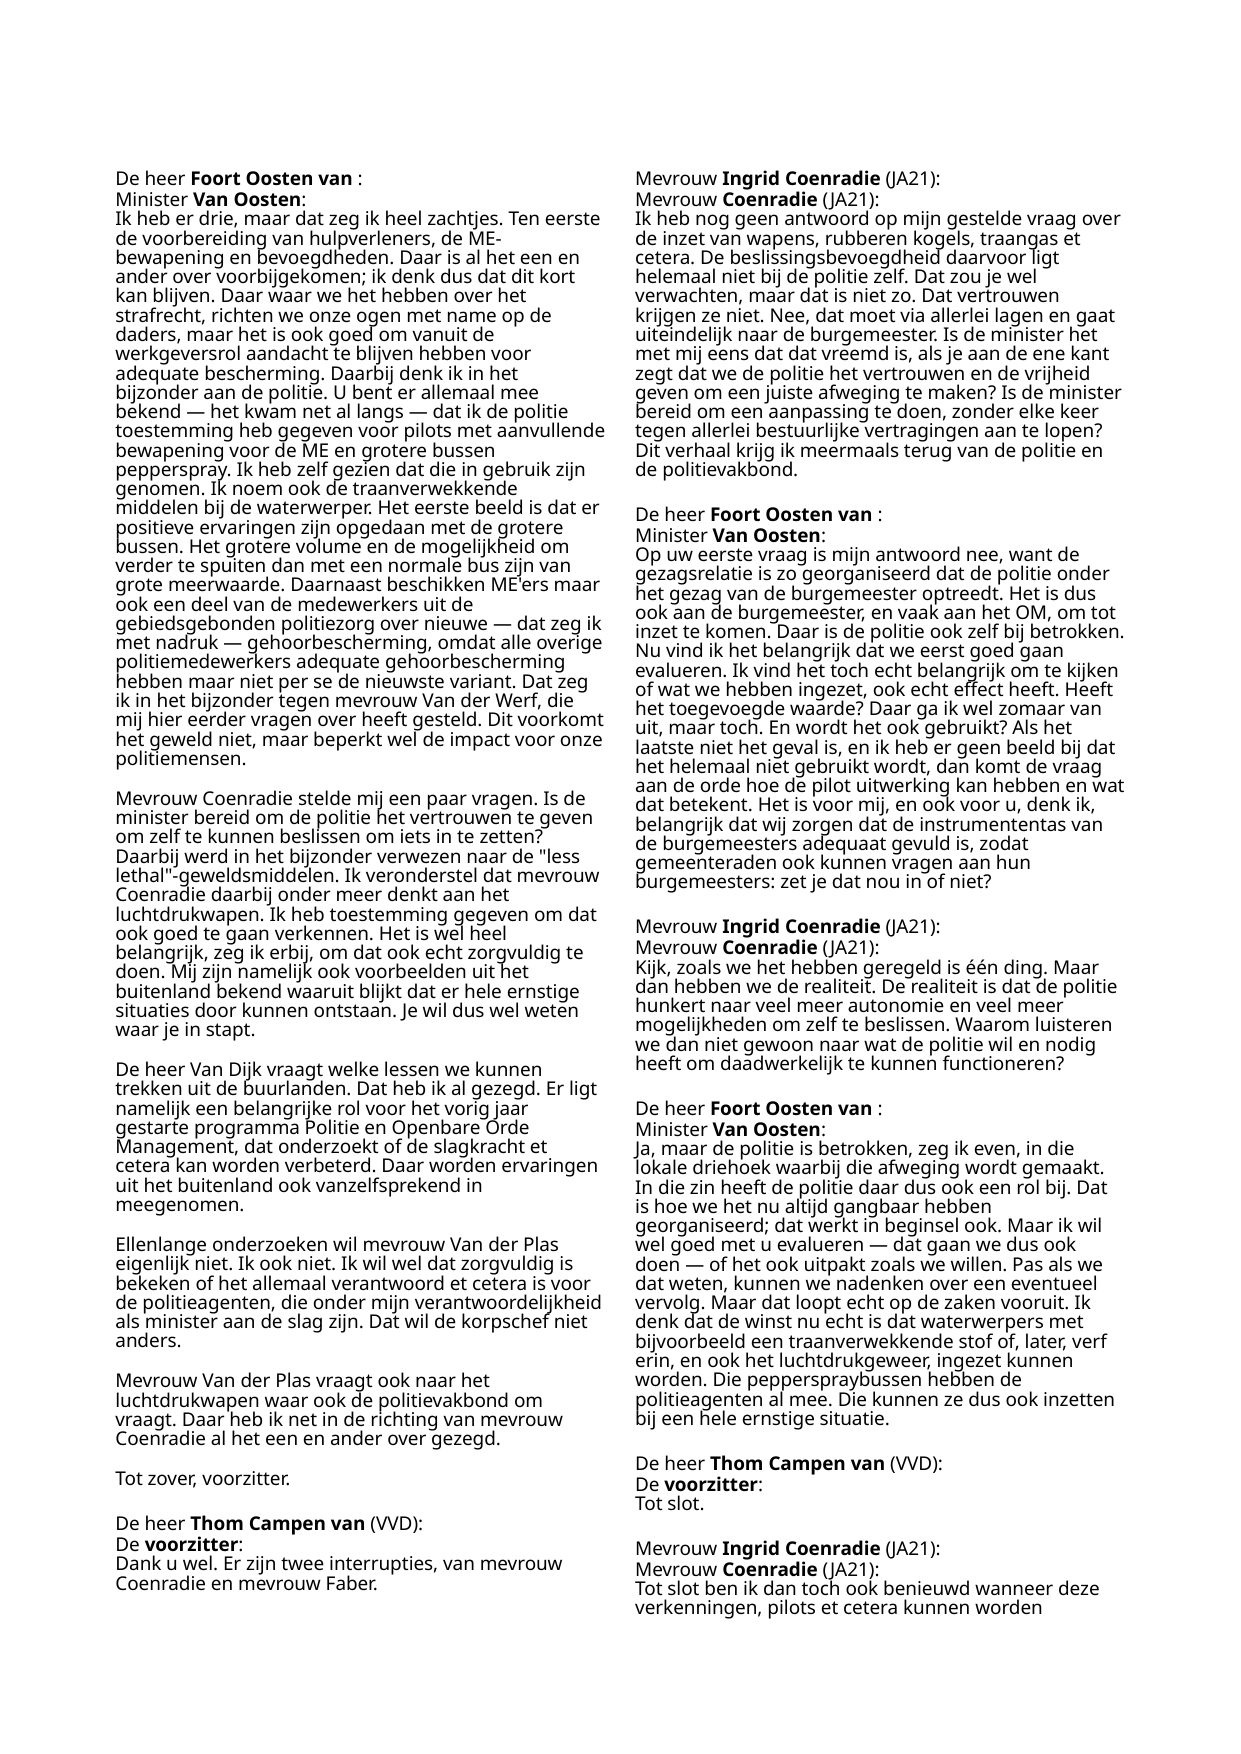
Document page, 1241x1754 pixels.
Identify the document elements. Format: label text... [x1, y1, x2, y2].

text De voorzitter: [635, 1476, 1125, 1495]
text Mevrouw Coenradie stelde mij een paar vragen. Is de minister bereid om de politie het vertrouwen te geven om zelf te kunnen beslissen om iets in te zetten? Daarbij werd in het bijzonder verwezen naar de "less lethal"-geweldsmiddelen. Ik veronderstel dat mevrouw Coenradie daarbij onder meer denkt aan het luchtdrukwapen. Ik heb toestemming gegeven om dat ook goed te gaan verkennen. Het is wel heel belangrijk, zeg ik erbij, om dat ook echt zorgvuldig te doen. Mij zijn namelijk ook voorbeelden uit het buitenland bekend waaruit blijkt dat er hele ernstige situaties door kunnen ontstaan. Je wil dus wel weten waar je in stapt. [115, 790, 605, 1040]
text De voorzitter: [115, 1536, 605, 1555]
text De heer Foort Oosten van : [635, 1095, 1125, 1121]
text Mevrouw Coenradie (JA21): [635, 1561, 1125, 1580]
text Ik heb nog geen antwoord op mijn gestelde vraag over de inzet van wapens, rubberen kogels, traangas et cetera. De beslissingsbevoegdheid daarvoor ligt helemaal niet bij de politie zelf. Dat zou je wel verwachten, maar dat is niet zo. Dat vertrouwen krijgen ze niet. Nee, dat moet via allerlei lagen en gaat uiteindelijk naar de burgemeester. Is de minister het met mij eens dat dat vreemd is, als je aan de ene kant zegt dat we de politie het vertrouwen en de vrijheid geven om een juiste afweging te maken? Is de minister bereid om een aanpassing te doen, zonder elke keer tegen allerlei bestuurlijke vertragingen aan te lopen? Dit verhaal krijg ik meermaals terug van de politie en de politievakbond. [635, 210, 1125, 480]
text Ik heb er drie, maar dat zeg ik heel zachtjes. Ten eerste de voorbereiding van hulpverleners, de ME-bewapening en bevoegdheden. Daar is al het een en ander over voorbijgekomen; ik denk dus dat dit kort kan blijven. Daar waar we het hebben over het strafrecht, richten we onze ogen met name op de daders, maar het is ook goed om vanuit de werkgeversrol aandacht te blijven hebben voor adequate bescherming. Daarbij denk ik in het bijzonder aan de politie. U bent er allemaal mee bekend — het kwam net al langs — dat ik de politie toestemming heb gegeven voor pilots met aanvullende bewapening voor de ME en grotere bussen pepperspray. Ik heb zelf gezien dat die in gebruik zijn genomen. Ik noem ook de traanverwekkende middelen bij de waterwerper. Het eerste beeld is dat er positieve ervaringen zijn opgedaan met de grotere bussen. Het grotere volume en de mogelijkheid om verder te spuiten dan met een normale bus zijn van grote meerwaarde. Daarnaast beschikken ME'ers maar ook een deel van de medewerkers uit de gebiedsgebonden politiezorg over nieuwe — dat zeg ik met nadruk — gehoorbescherming, omdat alle overige politiemedewerkers adequate gehoorbescherming hebben maar niet per se de nieuwste variant. Dat zeg ik in het bijzonder tegen mevrouw Van der Werf, die mij hier eerder vragen over heeft gesteld. Dit voorkomt het geweld niet, maar beperkt wel de impact voor onze politiemensen. [115, 210, 605, 769]
text Minister Van Oosten: [115, 191, 605, 210]
text Tot zover, voorzitter. [115, 1470, 605, 1489]
text Minister Van Oosten: [635, 527, 1125, 546]
text Mevrouw Coenradie (JA21): [635, 939, 1125, 959]
text Kijk, zoals we het hebben geregeld is één ding. Maar dan hebben we de realiteit. De realiteit is dat de politie hunkert naar veel meer autonomie en veel meer mogelijkheden om zelf te beslissen. Waarom luisteren we dan niet gewoon naar wat de politie wil en nodig heeft om daadwerkelijk te kunnen functioneren? [635, 959, 1125, 1074]
text Dank u wel. Er zijn twee interrupties, van mevrouw Coenradie en mevrouw Faber. [115, 1555, 605, 1594]
text Ja, maar de politie is betrokken, zeg ik even, in die lokale driehoek waarbij die afweging wordt gemaakt. In die zin heeft de politie daar dus ook een rol bij. Dat is hoe we het nu altijd gangbaar hebben georganiseerd; dat werkt in beginsel ook. Maar ik wil wel goed met u evalueren — dat gaan we dus ook doen — of het ook uitpakt zoals we willen. Pas als we dat weten, kunnen we nadenken over een eventueel vervolg. Maar dat loopt echt op de zaken vooruit. Ik denk dat de winst nu echt is dat waterwerpers met bijvoorbeeld een traanverwekkende stof of, later, verf erin, en ook het luchtdrukgeweer, ingezet kunnen worden. Die pepperspraybussen hebben de politieagenten al mee. Die kunnen ze dus ook inzetten bij een hele ernstige situatie. [635, 1140, 1125, 1429]
text Ellenlange onderzoeken wil mevrouw Van der Plas eigenlijk niet. Ik ook niet. Ik wil wel dat zorgvuldig is bekeken of het allemaal verantwoord et cetera is voor de politieagenten, die onder mijn verantwoordelijkheid als minister aan de slag zijn. Dat wil de korpschef niet anders. [115, 1236, 605, 1352]
text Mevrouw Coenradie (JA21): [635, 191, 1125, 210]
text Mevrouw Van der Plas vraagt ook naar het luchtdrukwapen waar ook de politievakbond om vraagt. Daar heb ik net in de richting van mevrouw Coenradie al het een en ander over gezegd. [115, 1372, 605, 1449]
text De heer Thom Campen van (VVD): [635, 1450, 1125, 1476]
text De heer Foort Oosten van : [115, 165, 605, 191]
text Mevrouw Ingrid Coenradie (JA21): [635, 165, 1125, 191]
text De heer Thom Campen van (VVD): [115, 1510, 605, 1536]
text De heer Van Dijk vraagt welke lessen we kunnen trekken uit de buurlanden. Dat heb ik al gezegd. Er ligt namelijk een belangrijke rol voor het vorig jaar gestarte programma Politie en Openbare Orde Management, dat onderzoekt of de slagkracht et cetera kan worden verbeterd. Daar worden ervaringen uit het buitenland ook vanzelfsprekend in meegenomen. [115, 1061, 605, 1215]
text Tot slot ben ik dan toch ook benieuwd wanneer deze verkenningen, pilots et cetera kunnen worden [635, 1580, 1125, 1619]
text Mevrouw Ingrid Coenradie (JA21): [635, 1535, 1125, 1561]
text Op uw eerste vraag is mijn antwoord nee, want de gezagsrelatie is zo georganiseerd dat de politie onder het gezag van de burgemeester optreedt. Het is dus ook aan de burgemeester, en vaak aan het OM, om tot inzet te komen. Daar is de politie ook zelf bij betrokken. Nu vind ik het belangrijk dat we eerst goed gaan evalueren. Ik vind het toch echt belangrijk om te kijken of wat we hebben ingezet, ook echt effect heeft. Heeft het toegevoegde waarde? Daar ga ik wel zomaar van uit, maar toch. En wordt het ook gebruikt? Als het laatste niet het geval is, en ik heb er geen beeld bij dat het helemaal niet gebruikt wordt, dan komt de vraag aan de orde hoe de pilot uitwerking kan hebben en wat dat betekent. Het is voor mij, en ook voor u, denk ik, belangrijk dat wij zorgen dat de instrumententas van de burgemeesters adequaat gevuld is, zodat gemeenteraden ook kunnen vragen aan hun burgemeesters: zet je dat nou in of niet? [635, 546, 1125, 893]
text De heer Foort Oosten van : [635, 501, 1125, 527]
text Tot slot. [635, 1495, 1125, 1514]
text Mevrouw Ingrid Coenradie (JA21): [635, 914, 1125, 939]
text Minister Van Oosten: [635, 1121, 1125, 1140]
